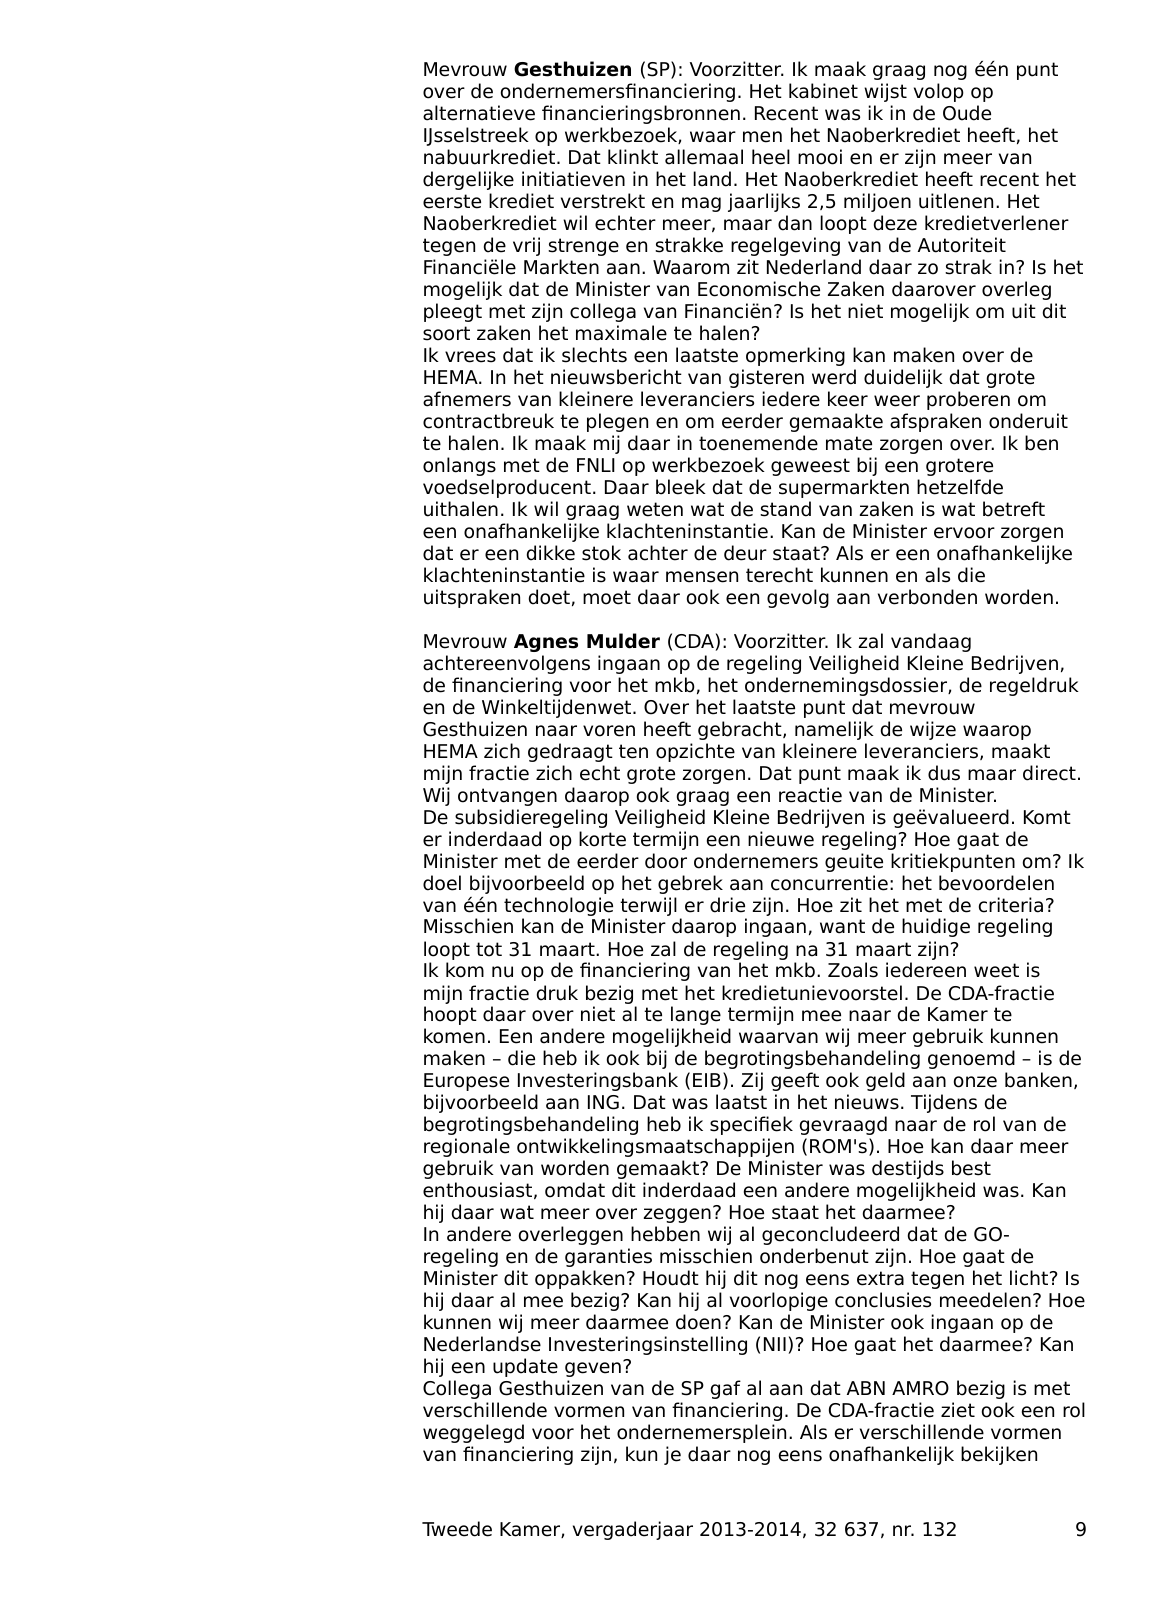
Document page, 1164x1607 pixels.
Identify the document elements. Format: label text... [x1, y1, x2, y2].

text Collega Gesthuizen van de SP gaf al aan dat ABN AMRO bezig is met verschillende vormen van financiering. De CDA-fractie ziet ook een rol weggelegd voor het ondernemersplein. Als er verschillende vormen van financiering zijn, kun je daar nog eens onafhankelijk bekijken [422, 1378, 1087, 1466]
text Ik vrees dat ik slechts een laatste opmerking kan maken over de HEMA. In het nieuwsbericht van gisteren werd duidelijk dat grote afnemers van kleinere leveranciers iedere keer weer proberen om contractbreuk te plegen en om eerder gemaakte afspraken onderuit te halen. Ik maak mij daar in toenemende mate zorgen over. Ik ben onlangs met de FNLI op werkbezoek geweest bij een grotere voedselproducent. Daar bleek dat de supermarkten hetzelfde uithalen. Ik wil graag weten wat de stand van zaken is wat betreft een onafhankelijke klachteninstantie. Kan de Minister ervoor zorgen dat er een dikke stok achter de deur staat? Als er een onafhankelijke klachteninstantie is waar mensen terecht kunnen en als die uitspraken doet, moet daar ook een gevolg aan verbonden worden. [422, 345, 1087, 608]
text In andere overleggen hebben wij al geconcludeerd dat de GO-regeling en de garanties misschien onderbenut zijn. Hoe gaat de Minister dit oppakken? Houdt hij dit nog eens extra tegen het licht? Is hij daar al mee bezig? Kan hij al voorlopige conclusies meedelen? Hoe kunnen wij meer daarmee doen? Kan de Minister ook ingaan op de Nederlandse Investeringsinstelling (NII)? Hoe gaat het daarmee? Kan hij een update geven? [422, 1224, 1087, 1378]
text Mevrouw Gesthuizen (SP): Voorzitter. Ik maak graag nog één punt over de ondernemersfinanciering. Het kabinet wijst volop op alternatieve financieringsbronnen. Recent was ik in de Oude IJsselstreek op werkbezoek, waar men het Naoberkrediet heeft, het nabuurkrediet. Dat klinkt allemaal heel mooi en er zijn meer van dergelijke initiatieven in het land. Het Naoberkrediet heeft recent het eerste krediet verstrekt en mag jaarlijks 2,5 miljoen uitlenen. Het Naoberkrediet wil echter meer, maar dan loopt deze kredietverlener tegen de vrij strenge en strakke regelgeving van de Autoriteit Financiële Markten aan. Waarom zit Nederland daar zo strak in? Is het mogelijk dat de Minister van Economische Zaken daarover overleg pleegt met zijn collega van Financiën? Is het niet mogelijk om uit dit soort zaken het maximale te halen? [422, 59, 1087, 345]
text Ik kom nu op de financiering van het mkb. Zoals iedereen weet is mijn fractie druk bezig met het kredietunievoorstel. De CDA-fractie hoopt daar over niet al te lange termijn mee naar de Kamer te komen. Een andere mogelijkheid waarvan wij meer gebruik kunnen maken – die heb ik ook bij de begrotingsbehandeling genoemd – is de Europese Investeringsbank (EIB). Zij geeft ook geld aan onze banken, bijvoorbeeld aan ING. Dat was laatst in het nieuws. Tijdens de begrotingsbehandeling heb ik specifiek gevraagd naar de rol van de regionale ontwikkelingsmaatschappijen (ROM's). Hoe kan daar meer gebruik van worden gemaakt? De Minister was destijds best enthousiast, omdat dit inderdaad een andere mogelijkheid was. Kan hij daar wat meer over zeggen? Hoe staat het daarmee? [422, 960, 1087, 1224]
text Mevrouw Agnes Mulder (CDA): Voorzitter. Ik zal vandaag achtereenvolgens ingaan op de regeling Veiligheid Kleine Bedrijven, de financiering voor het mkb, het ondernemingsdossier, de regeldruk en de Winkeltijdenwet. Over het laatste punt dat mevrouw Gesthuizen naar voren heeft gebracht, namelijk de wijze waarop HEMA zich gedraagt ten opzichte van kleinere leveranciers, maakt mijn fractie zich echt grote zorgen. Dat punt maak ik dus maar direct. Wij ontvangen daarop ook graag een reactie van de Minister. [422, 631, 1087, 807]
text De subsidieregeling Veiligheid Kleine Bedrijven is geëvalueerd. Komt er inderdaad op korte termijn een nieuwe regeling? Hoe gaat de Minister met de eerder door ondernemers geuite kritiekpunten om? Ik doel bijvoorbeeld op het gebrek aan concurrentie: het bevoordelen van één technologie terwijl er drie zijn. Hoe zit het met de criteria? Misschien kan de Minister daarop ingaan, want de huidige regeling loopt tot 31 maart. Hoe zal de regeling na 31 maart zijn? [422, 807, 1087, 960]
